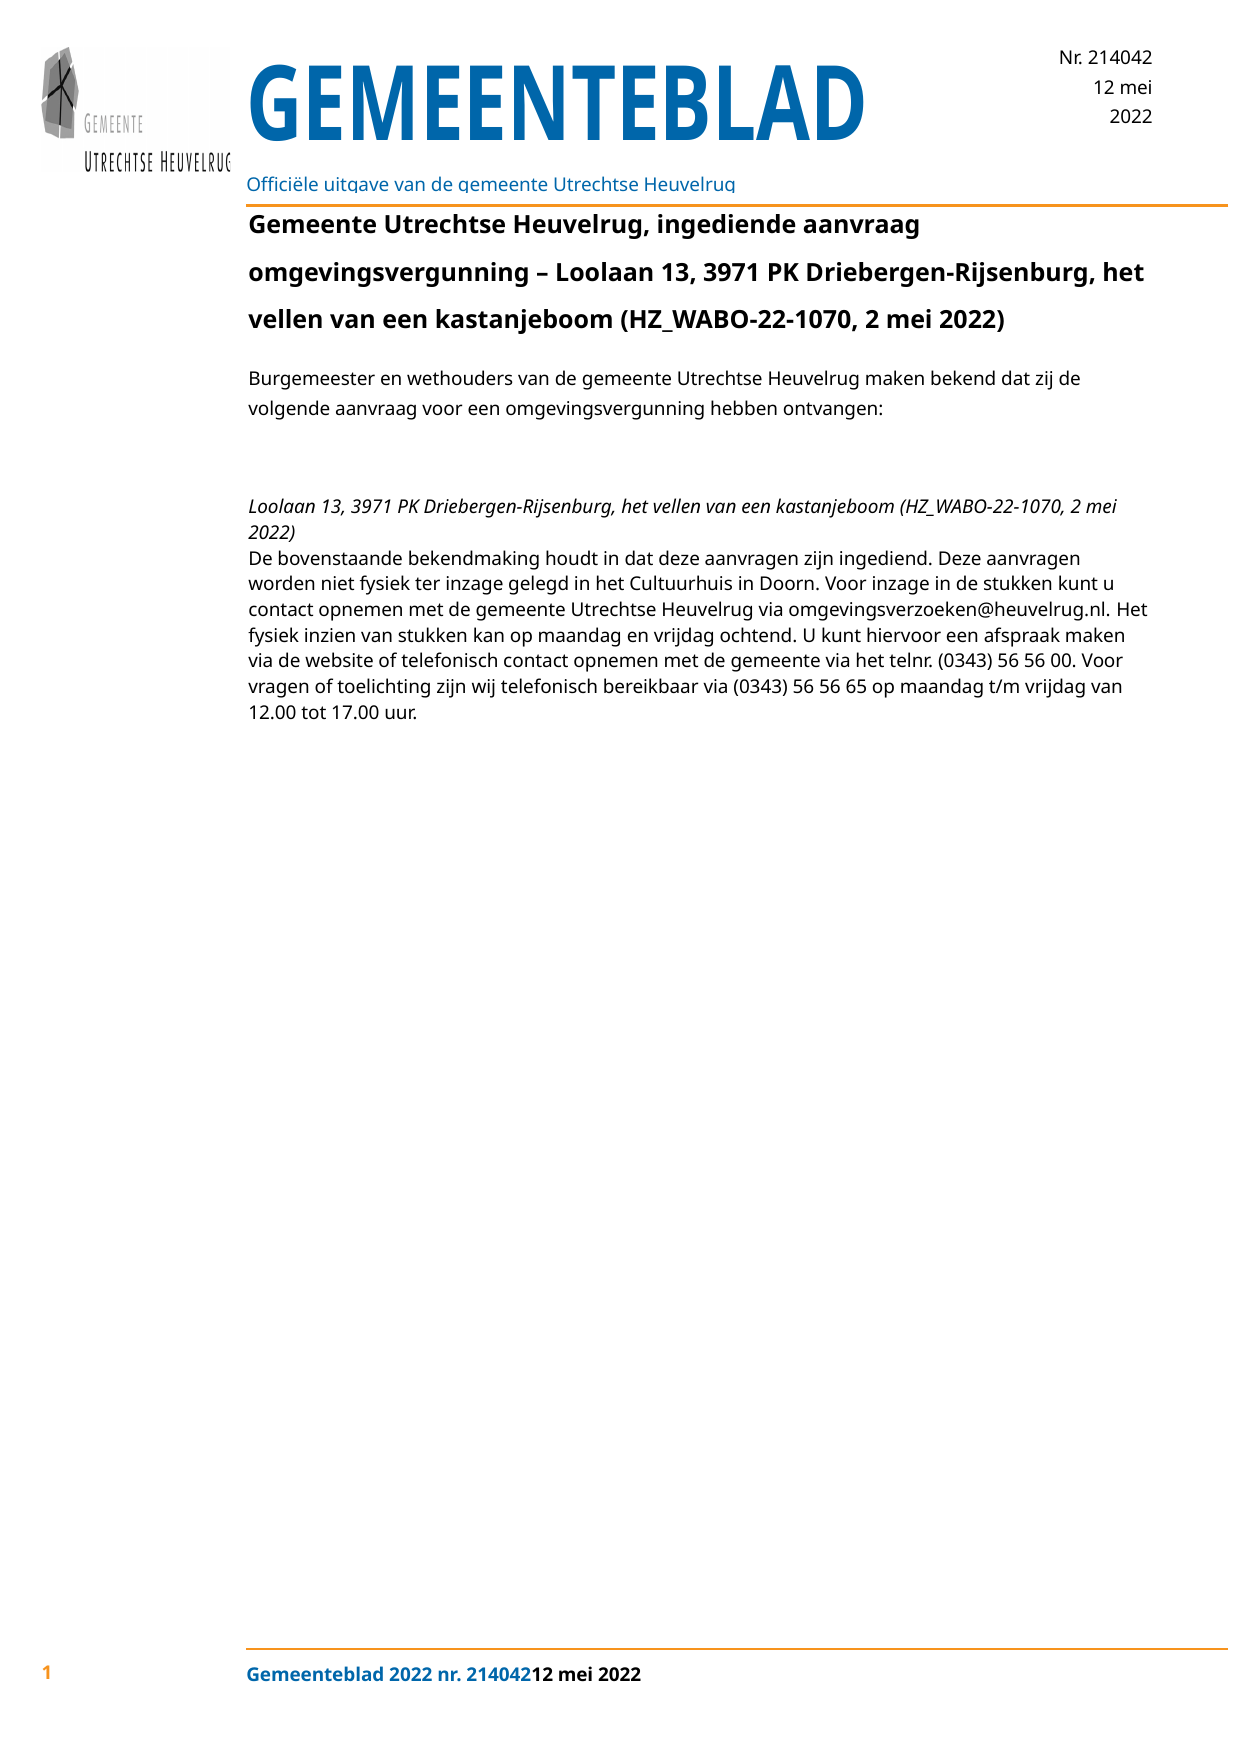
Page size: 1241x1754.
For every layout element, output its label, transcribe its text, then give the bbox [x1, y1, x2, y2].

text De bovenstaande bekendmaking houdt in dat deze aanvragen zijn ingediend. Deze aanvragen worden niet fysiek ter inzage gelegd in het Cultuurhuis in Doorn. Voor inzage in de stukken kunt u contact opnemen met de gemeente Utrechtse Heuvelrug via omgevingsverzoeken@heuvelrug.nl. Het fysiek inzien van stukken kan op maandag en vrijdag ochtend. U kunt hiervoor een afspraak maken via de website of telefonisch contact opnemen met de gemeente via het telnr. (0343) 56 56 00. Voor vragen of toelichting zijn wij telefonisch bereikbaar via (0343) 56 56 65 op maandag t/m vrijdag van 12.00 tot 17.00 uur. [248, 545, 1152, 725]
text Loolaan 13, 3971 PK Driebergen-Rijsenburg, het vellen van een kastanjeboom (HZ_WABO-22-1070, 2 mei 2022) [248, 493, 1152, 545]
picture [41, 47, 231, 172]
text Burgemeester en wethouders van de gemeente Utrechtse Heuvelrug maken bekend dat zij de volgende aanvraag voor een omgevingsvergunning hebben ontvangen: [248, 366, 1152, 421]
text Gemeente Utrechtse Heuvelrug, ingediende aanvraag omgevingsvergunning – Loolaan 13, 3971 PK Driebergen-Rijsenburg, het vellen van een kastanjeboom (HZ_WABO-22-1070, 2 mei 2022) [248, 207, 1152, 336]
